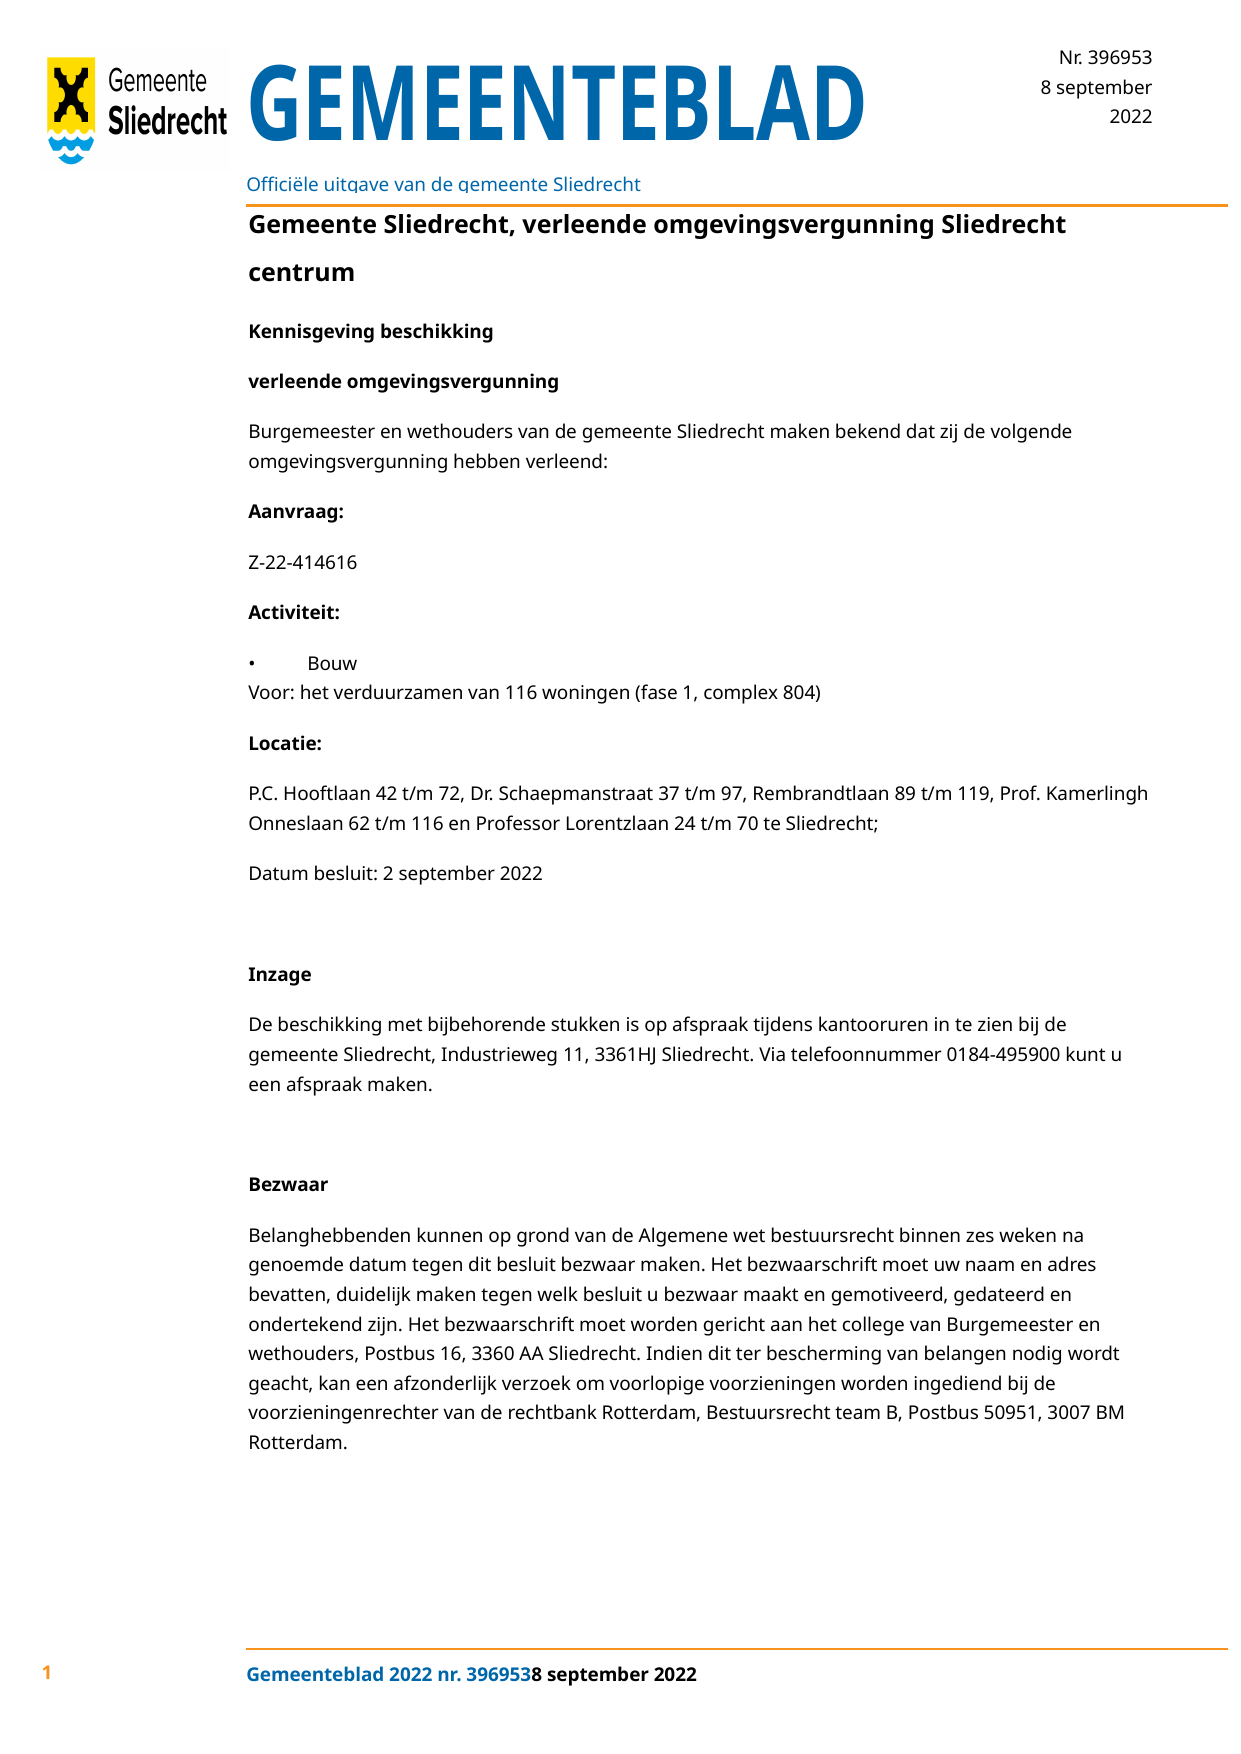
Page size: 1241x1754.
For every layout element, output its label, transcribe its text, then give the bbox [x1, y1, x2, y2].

text Inzage [248, 961, 1152, 987]
text Datum besluit: 2 september 2022 [248, 860, 1152, 886]
list Bouw [248, 650, 1152, 676]
text Belanghebbenden kunnen op grond van de Algemene wet bestuursrecht binnen zes weken na genoemde datum tegen dit besluit bezwaar maken. Het bezwaarschrift moet uw naam en adres bevatten, duidelijk maken tegen welk besluit u bezwaar maakt en gemotiveerd, gedateerd en ondertekend zijn. Het bezwaarschrift moet worden gericht aan het college van Burgemeester en wethouders, Postbus 16, 3360 AA Sliedrecht. Indien dit ter bescherming van belangen nodig wordt geacht, kan een afzonderlijk verzoek om voorlopige voorzieningen worden ingediend bij de voorzieningenrechter van de rechtbank Rotterdam, Bestuursrecht team B, Postbus 50951, 3007 BM Rotterdam. [248, 1222, 1152, 1455]
text Gemeente Sliedrecht, verleende omgevingsvergunning Sliedrecht centrum [248, 207, 1152, 288]
text Voor: het verduurzamen van 116 woningen (fase 1, complex 804) [248, 679, 1152, 705]
text Bezwaar [248, 1172, 1152, 1197]
text Kennisgeving beschikking [248, 318, 1152, 344]
text Activiteit: [248, 599, 1152, 625]
text De beschikking met bijbehorende stukken is op afspraak tijdens kantooruren in te zien bij de gemeente Sliedrecht, Industrieweg 11, 3361HJ Sliedrecht. Via telefoonnummer 0184-495900 kunt u een afspraak maken. [248, 1012, 1152, 1097]
text Z-22-414616 [248, 549, 1152, 575]
text Burgemeester en wethouders van de gemeente Sliedrecht maken bekend dat zij de volgende omgevingsvergunning hebben verleend: [248, 419, 1152, 474]
picture [41, 47, 231, 172]
text verleende omgevingsvergunning [248, 368, 1152, 394]
text Locatie: [248, 730, 1152, 756]
text Aanvraag: [248, 499, 1152, 524]
text P.C. Hooftlaan 42 t/m 72, Dr. Schaepmanstraat 37 t/m 97, Rembrandtlaan 89 t/m 119, Prof. Kamerlingh Onneslaan 62 t/m 116 en Professor Lorentzlaan 24 t/m 70 te Sliedrecht; [248, 780, 1152, 836]
